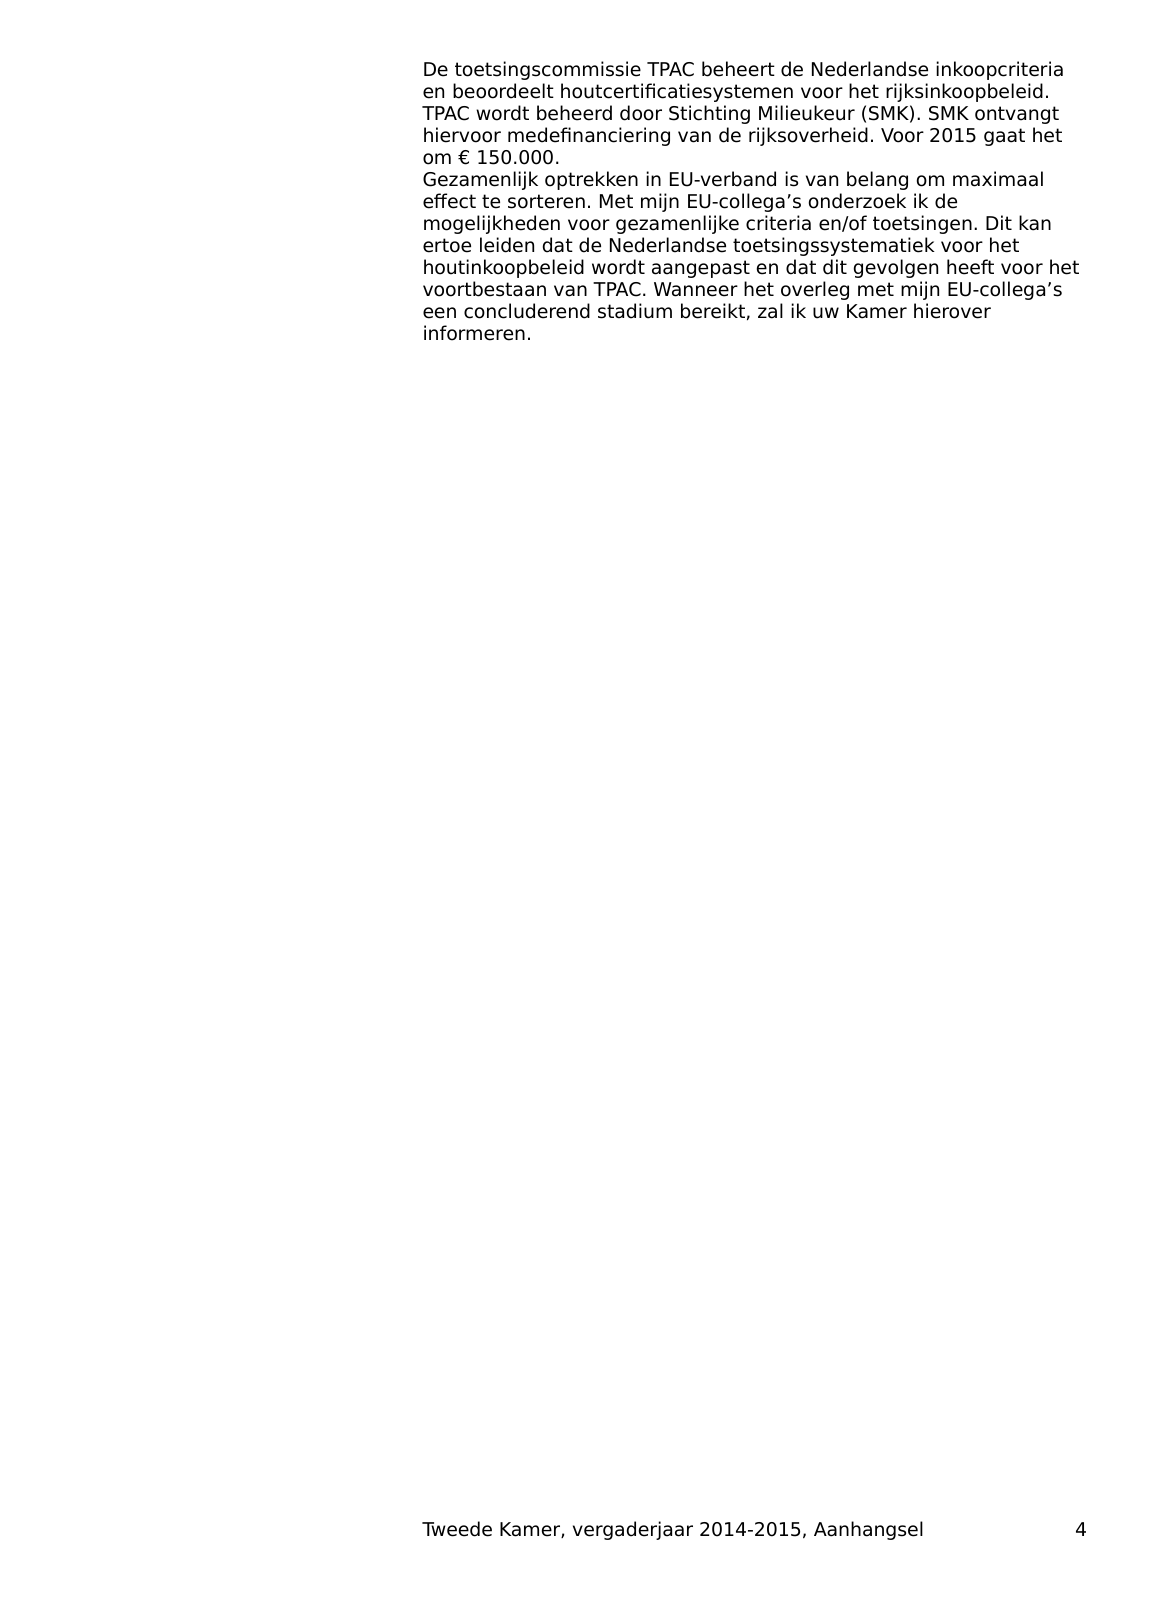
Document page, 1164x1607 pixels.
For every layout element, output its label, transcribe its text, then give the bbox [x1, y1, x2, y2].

text Gezamenlijk optrekken in EU-verband is van belang om maximaal effect te sorteren. Met mijn EU-collega’s onderzoek ik de mogelijkheden voor gezamenlijke criteria en/of toetsingen. Dit kan ertoe leiden dat de Nederlandse toetsingssystematiek voor het houtinkoopbeleid wordt aangepast en dat dit gevolgen heeft voor het voortbestaan van TPAC. Wanneer het overleg met mijn EU-collega’s een concluderend stadium bereikt, zal ik uw Kamer hierover informeren. [422, 169, 1087, 345]
text De toetsingscommissie TPAC beheert de Nederlandse inkoopcriteria en beoordeelt houtcertificatiesystemen voor het rijksinkoopbeleid. [422, 59, 1087, 103]
text TPAC wordt beheerd door Stichting Milieukeur (SMK). SMK ontvangt hiervoor medefinanciering van de rijksoverheid. Voor 2015 gaat het om € 150.000. [422, 103, 1087, 169]
